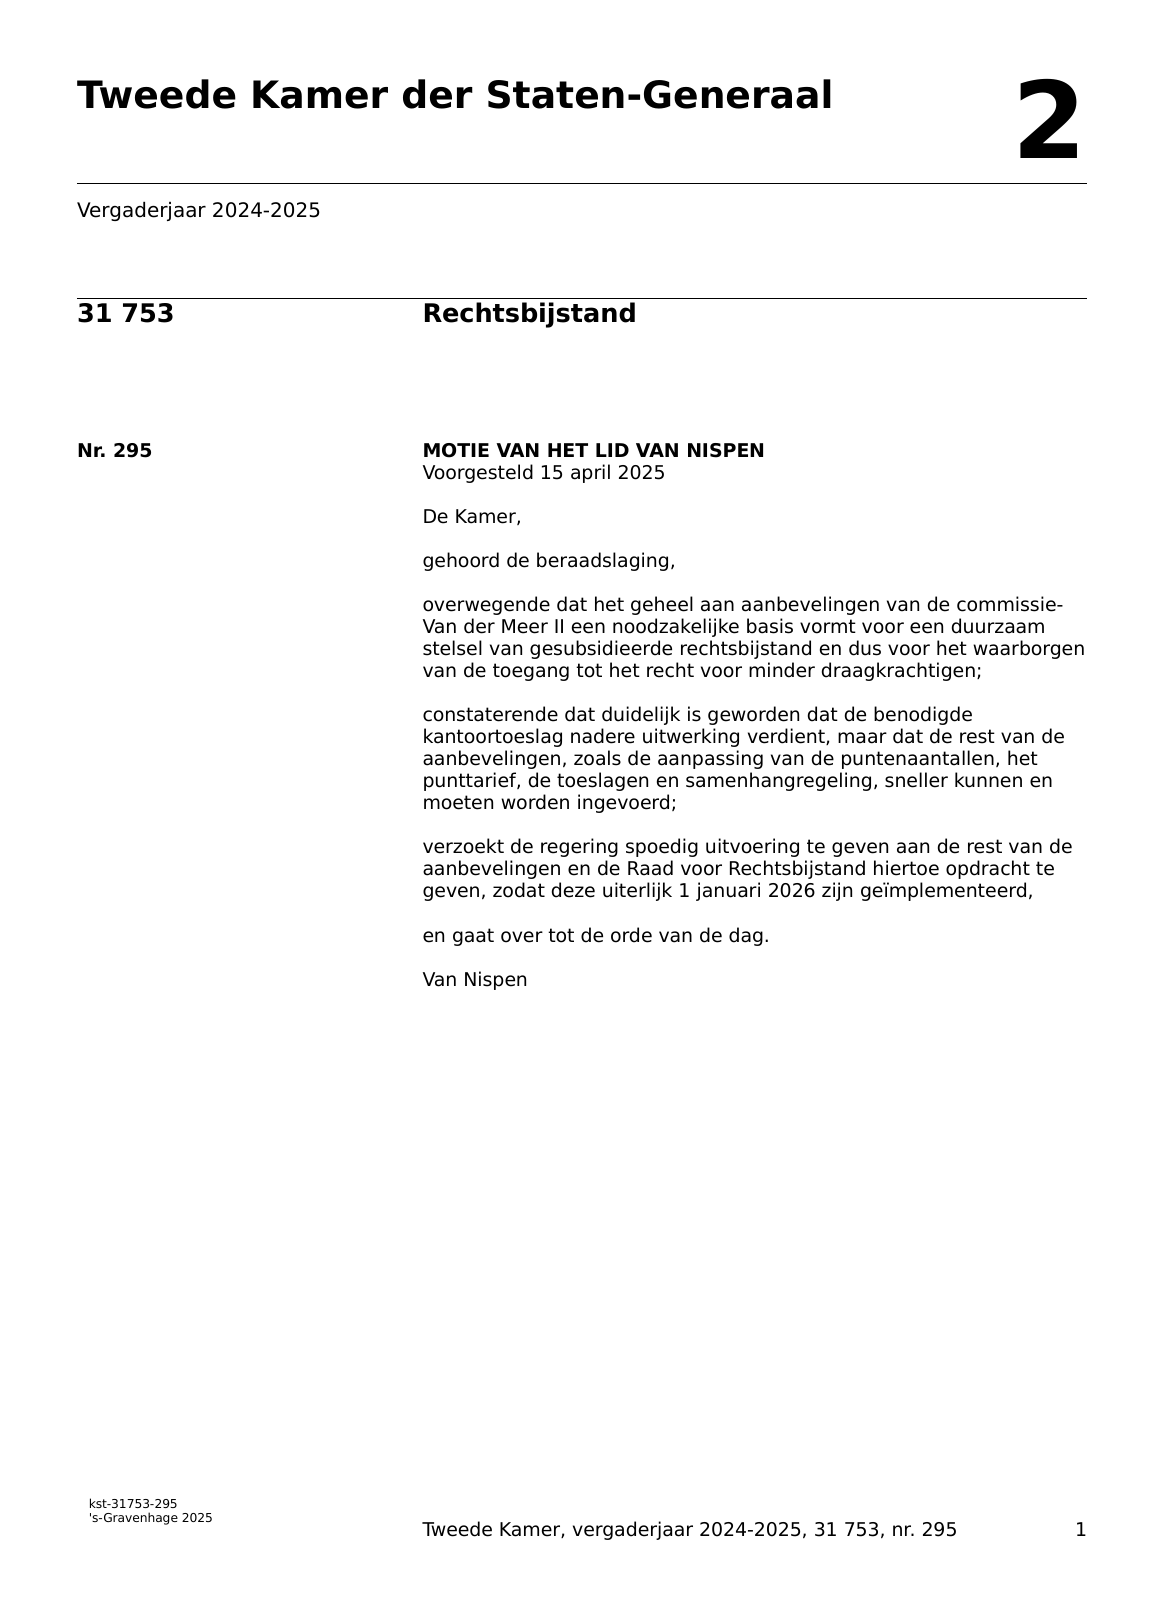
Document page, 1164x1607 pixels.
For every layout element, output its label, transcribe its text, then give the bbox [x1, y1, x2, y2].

text en gaat over tot de orde van de dag. [422, 924, 1087, 946]
text 's-Gravenhage 2025 [88, 1511, 323, 1525]
table_header 2 [886, 59, 1087, 183]
text Voorgesteld 15 april 2025 [422, 462, 1087, 484]
text overwegende dat het geheel aan aanbevelingen van de commissie-Van der Meer II een noodzakelijke basis vormt voor een duurzaam stelsel van gesubsidieerde rechtsbijstand en dus voor het waarborgen van de toegang tot het recht voor minder draagkrachtigen; [422, 594, 1087, 682]
subtitle 31 753 Rechtsbijstand [77, 299, 1087, 329]
subtitle Nr. 295 MOTIE VAN HET LID VAN NISPEN [77, 440, 1087, 462]
text constaterende dat duidelijk is geworden dat de benodigde kantoortoeslag nadere uitwerking verdient, maar dat de rest van de aanbevelingen, zoals de aanpassing van de puntenaantallen, het punttarief, de toeslagen en samenhangregeling, sneller kunnen en moeten worden ingevoerd; [422, 704, 1087, 814]
table_header Tweede Kamer der Staten-Generaal [77, 59, 886, 183]
text kst-31753-295 [88, 1497, 323, 1511]
table_cell Vergaderjaar 2024-2025 [77, 184, 1087, 298]
text Van Nispen [422, 969, 1087, 991]
text De Kamer, [422, 506, 1087, 528]
text verzoekt de regering spoedig uitvoering te geven aan de rest van de aanbevelingen en de Raad voor Rechtsbijstand hiertoe opdracht te geven, zodat deze uiterlijk 1 januari 2026 zijn geïmplementeerd, [422, 836, 1087, 902]
text gehoord de beraadslaging, [422, 550, 1087, 572]
